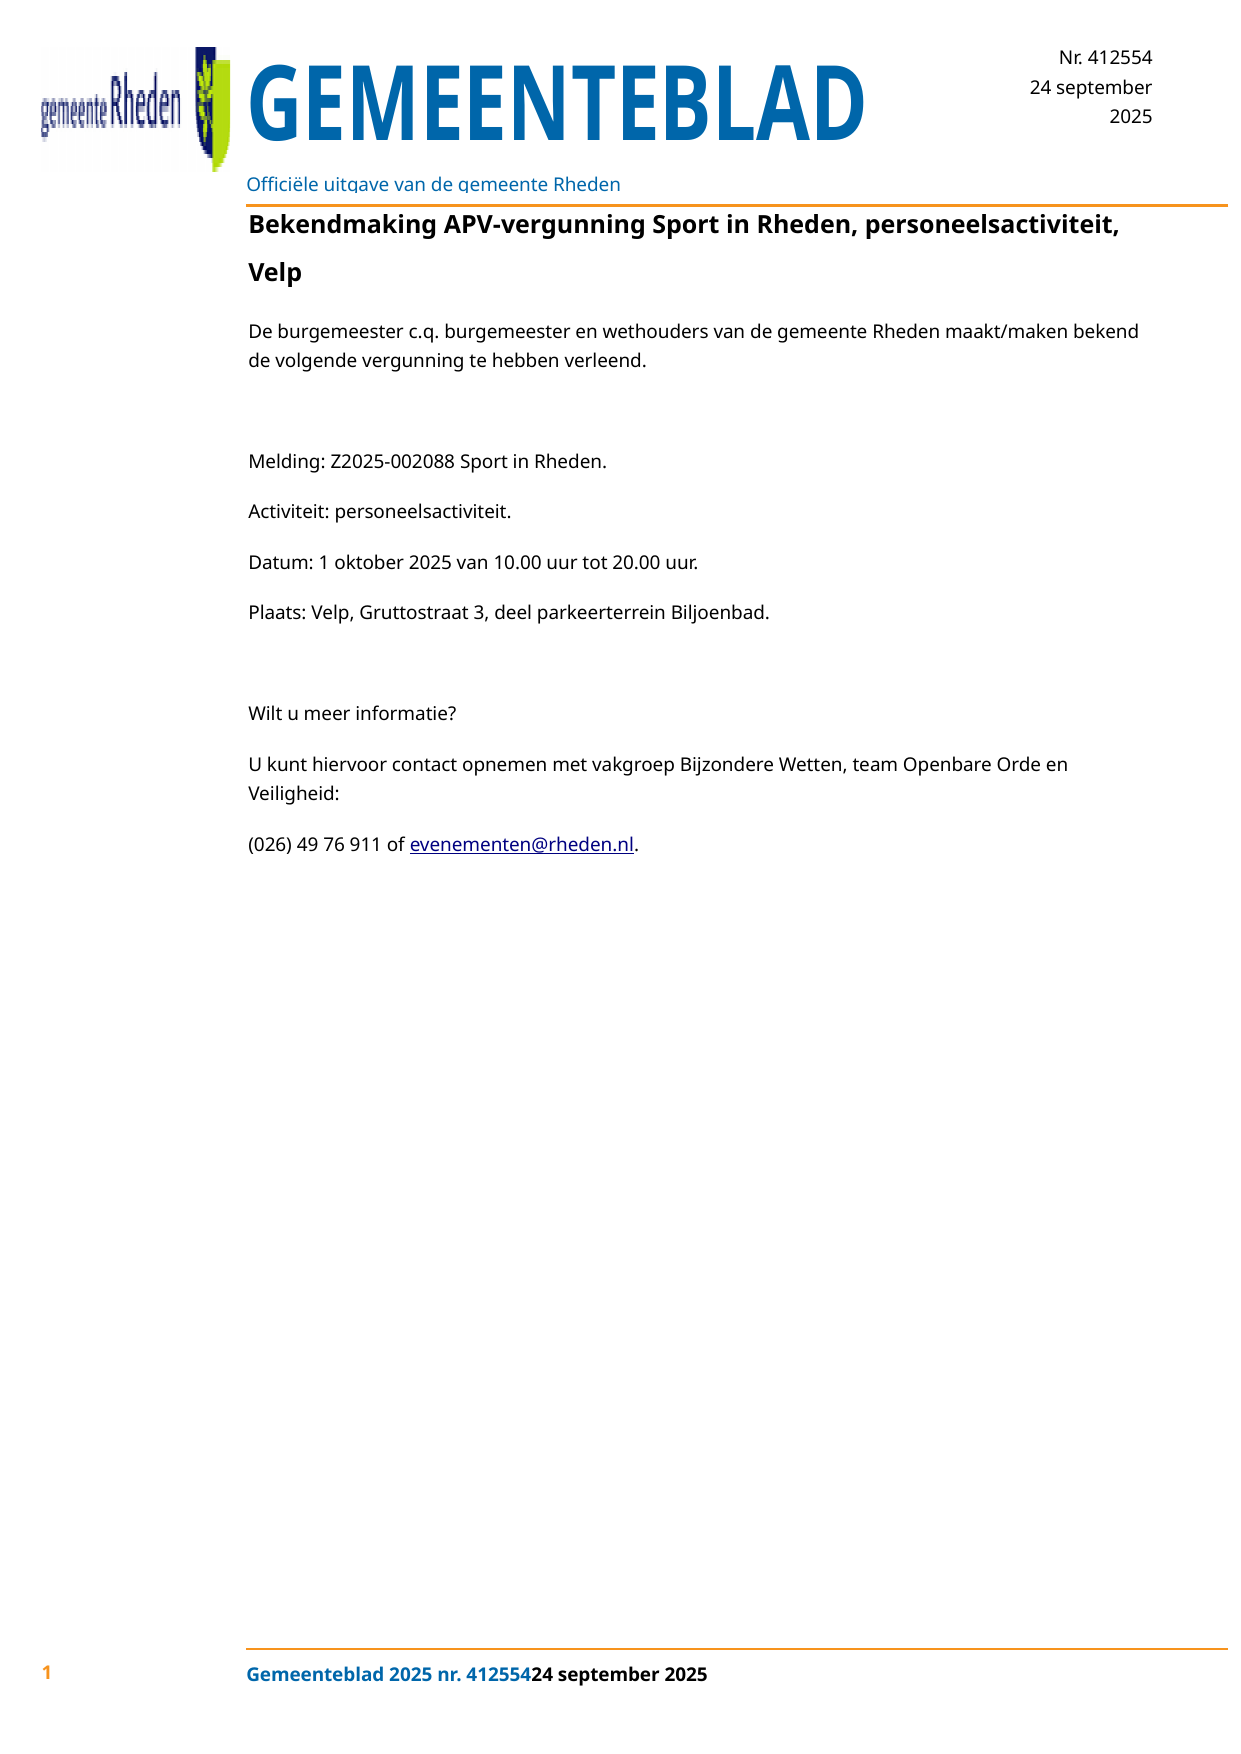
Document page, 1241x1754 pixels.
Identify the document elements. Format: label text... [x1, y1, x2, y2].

picture [41, 47, 231, 172]
text Datum: 1 oktober 2025 van 10.00 uur tot 20.00 uur. [248, 549, 1152, 575]
text De burgemeester c.q. burgemeester en wethouders van de gemeente Rheden maakt/maken bekend de volgende vergunning te hebben verleend. [248, 318, 1152, 373]
text U kunt hiervoor contact opnemen met vakgroep Bijzondere Wetten, team Openbare Orde en Veiligheid: [248, 751, 1152, 806]
text Wilt u meer informatie? [248, 700, 1152, 726]
text Plaats: Velp, Gruttostraat 3, deel parkeerterrein Biljoenbad. [248, 599, 1152, 625]
text (026) 49 76 911 of evenementen@rheden.nl. [248, 831, 1152, 857]
text Bekendmaking APV-vergunning Sport in Rheden, personeelsactiviteit, Velp [248, 207, 1152, 288]
text Activiteit: personeelsactiviteit. [248, 499, 1152, 524]
text Melding: Z2025-002088 Sport in Rheden. [248, 448, 1152, 474]
